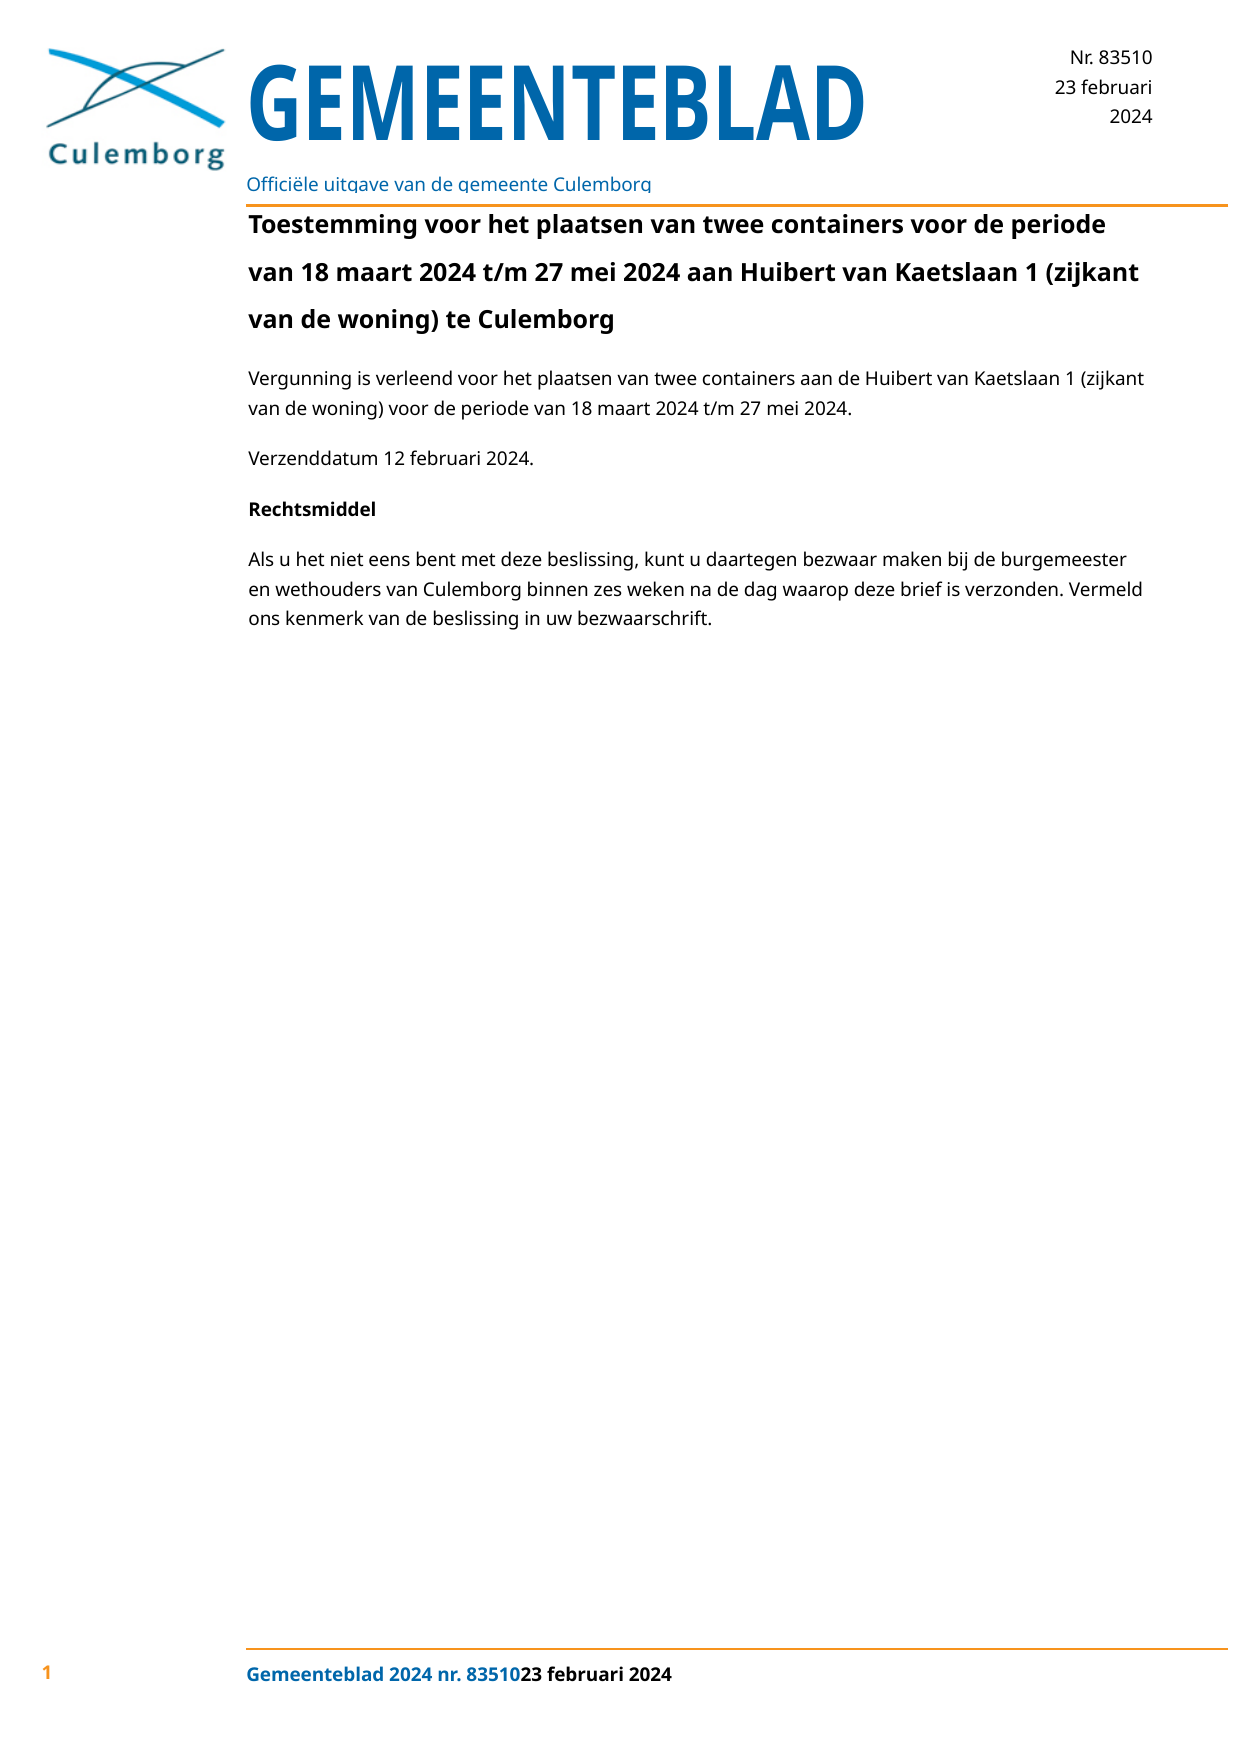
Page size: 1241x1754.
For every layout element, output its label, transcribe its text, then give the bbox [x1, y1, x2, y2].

text Vergunning is verleend voor het plaatsen van twee containers aan de Huibert van Kaetslaan 1 (zijkant van de woning) voor de periode van 18 maart 2024 t/m 27 mei 2024. [248, 366, 1152, 421]
text Als u het niet eens bent met deze beslissing, kunt u daartegen bezwaar maken bij de burgemeester en wethouders van Culemborg binnen zes weken na de dag waarop deze brief is verzonden. Vermeld ons kenmerk van de beslissing in uw bezwaarschrift. [248, 546, 1152, 631]
text Toestemming voor het plaatsen van twee containers voor de periode van 18 maart 2024 t/m 27 mei 2024 aan Huibert van Kaetslaan 1 (zijkant van de woning) te Culemborg [248, 207, 1152, 336]
picture [41, 47, 231, 172]
text Verzenddatum 12 februari 2024. [248, 446, 1152, 471]
text Rechtsmiddel [248, 496, 1152, 522]
